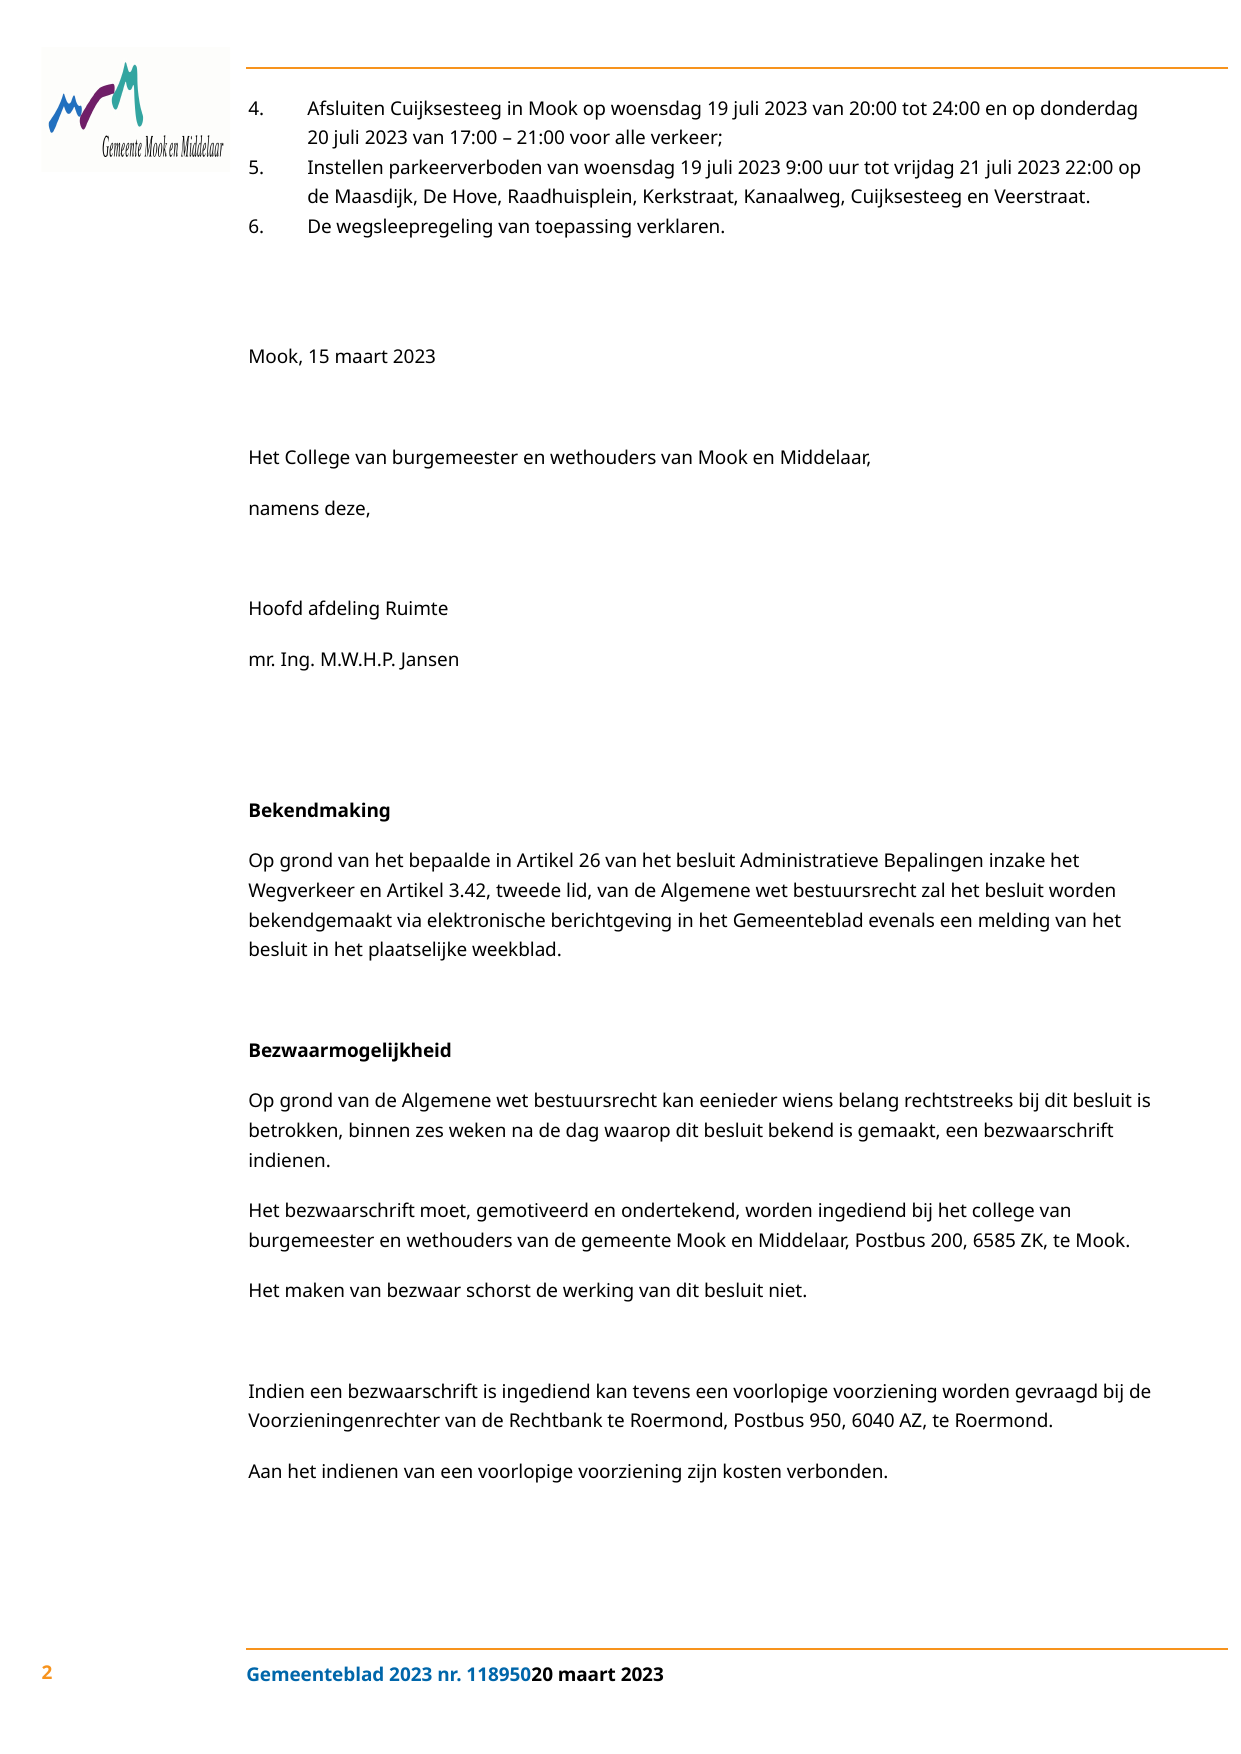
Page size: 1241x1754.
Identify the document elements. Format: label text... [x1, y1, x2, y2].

text Aan het indienen van een voorlopige voorziening zijn kosten verbonden. [248, 1458, 1152, 1484]
picture [41, 47, 231, 172]
text mr. Ing. M.W.H.P. Jansen [248, 646, 1152, 672]
list Instellen parkeerverboden van woensdag 19 juli 2023 9:00 uur tot vrijdag 21 juli 2023 22:00 op de Maasdijk, De Hove, Raadhuisplein, Kerkstraat, Kanaalweg, Cuijksesteeg en Veerstraat. [248, 154, 1152, 209]
text Op grond van het bepaalde in Artikel 26 van het besluit Administratieve Bepalingen inzake het Wegverkeer en Artikel 3.42, tweede lid, van de Algemene wet bestuursrecht zal het besluit worden bekendgemaakt via elektronische berichtgeving in het Gemeenteblad evenals een melding van het besluit in het plaatselijke weekblad. [248, 848, 1152, 962]
text Het maken van bezwaar schorst de werking van dit besluit niet. [248, 1277, 1152, 1303]
text Hoofd afdeling Ruimte [248, 596, 1152, 621]
text Het bezwaarschrift moet, gemotiveerd en ondertekend, worden ingediend bij het college van burgemeester en wethouders van de gemeente Mook en Middelaar, Postbus 200, 6585 ZK, te Mook. [248, 1197, 1152, 1253]
text Het College van burgemeester en wethouders van Mook en Middelaar, [248, 444, 1152, 470]
text namens deze, [248, 495, 1152, 521]
text Op grond van de Algemene wet bestuursrecht kan eenieder wiens belang rechtstreeks bij dit besluit is betrokken, binnen zes weken na de dag waarop dit besluit bekend is gemaakt, een bezwaarschrift indienen. [248, 1088, 1152, 1173]
text Bezwaarmogelijkheid [248, 1037, 1152, 1063]
text Indien een bezwaarschrift is ingediend kan tevens een voorlopige voorziening worden gevraagd bij de Voorzieningenrechter van de Rechtbank te Roermond, Postbus 950, 6040 AZ, te Roermond. [248, 1378, 1152, 1433]
text Mook, 15 maart 2023 [248, 343, 1152, 369]
text Bekendmaking [248, 797, 1152, 823]
list Afsluiten Cuijksesteeg in Mook op woensdag 19 juli 2023 van 20:00 tot 24:00 en op donderdag 20 juli 2023 van 17:00 – 21:00 voor alle verkeer; [248, 95, 1152, 150]
list De wegsleepregeling van toepassing verklaren. [248, 213, 1152, 239]
